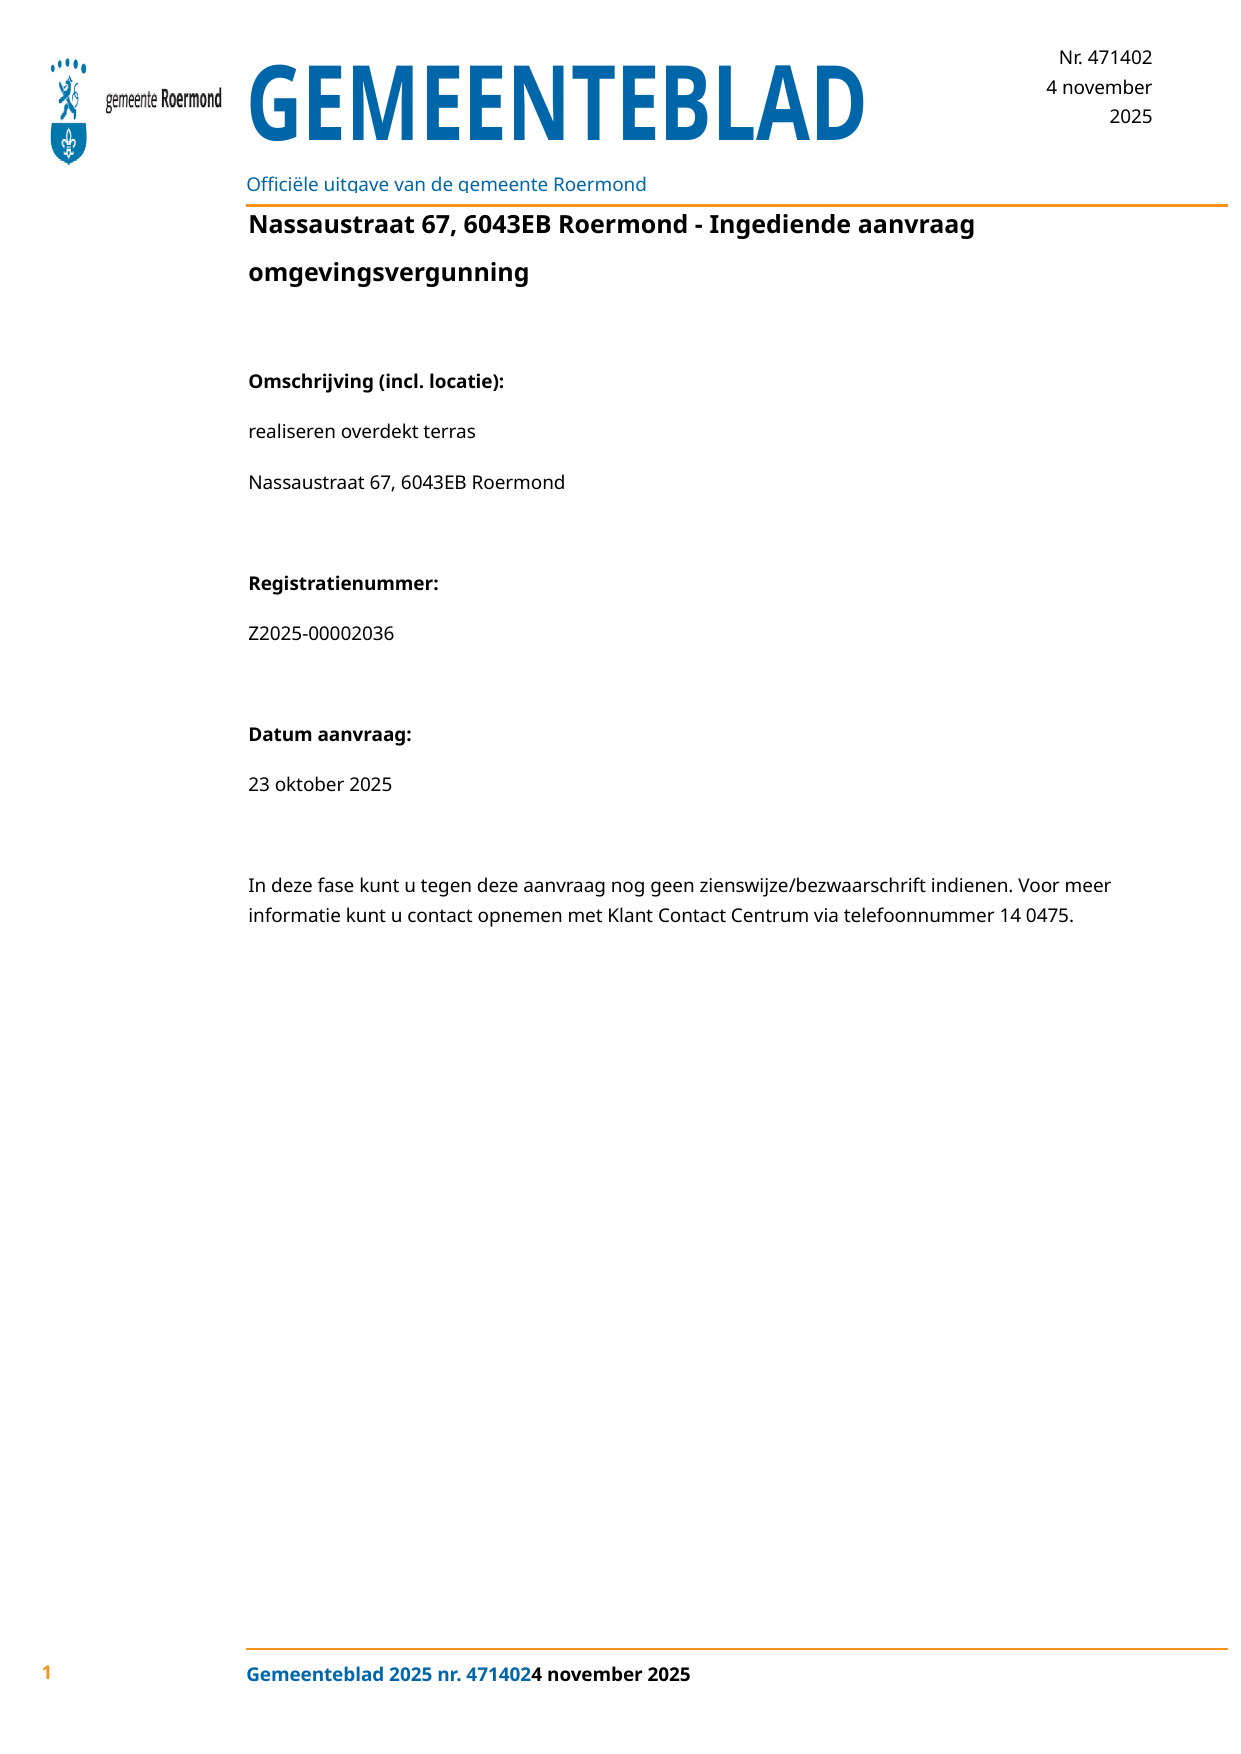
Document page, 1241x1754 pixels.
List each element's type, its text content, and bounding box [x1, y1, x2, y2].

text Registratienummer: [248, 570, 1152, 596]
text Nassaustraat 67, 6043EB Roermond - Ingediende aanvraag omgevingsvergunning [248, 207, 1152, 288]
text In deze fase kunt u tegen deze aanvraag nog geen zienswijze/bezwaarschrift indienen. Voor meer informatie kunt u contact opnemen met Klant Contact Centrum via telefoonnummer 14 0475. [248, 872, 1152, 928]
text Omschrijving (incl. locatie): [248, 368, 1152, 394]
text 23 oktober 2025 [248, 772, 1152, 797]
text Nassaustraat 67, 6043EB Roermond [248, 469, 1152, 495]
text realiseren overdekt terras [248, 419, 1152, 444]
text Datum aanvraag: [248, 721, 1152, 747]
picture [41, 47, 231, 172]
text Z2025-00002036 [248, 620, 1152, 646]
